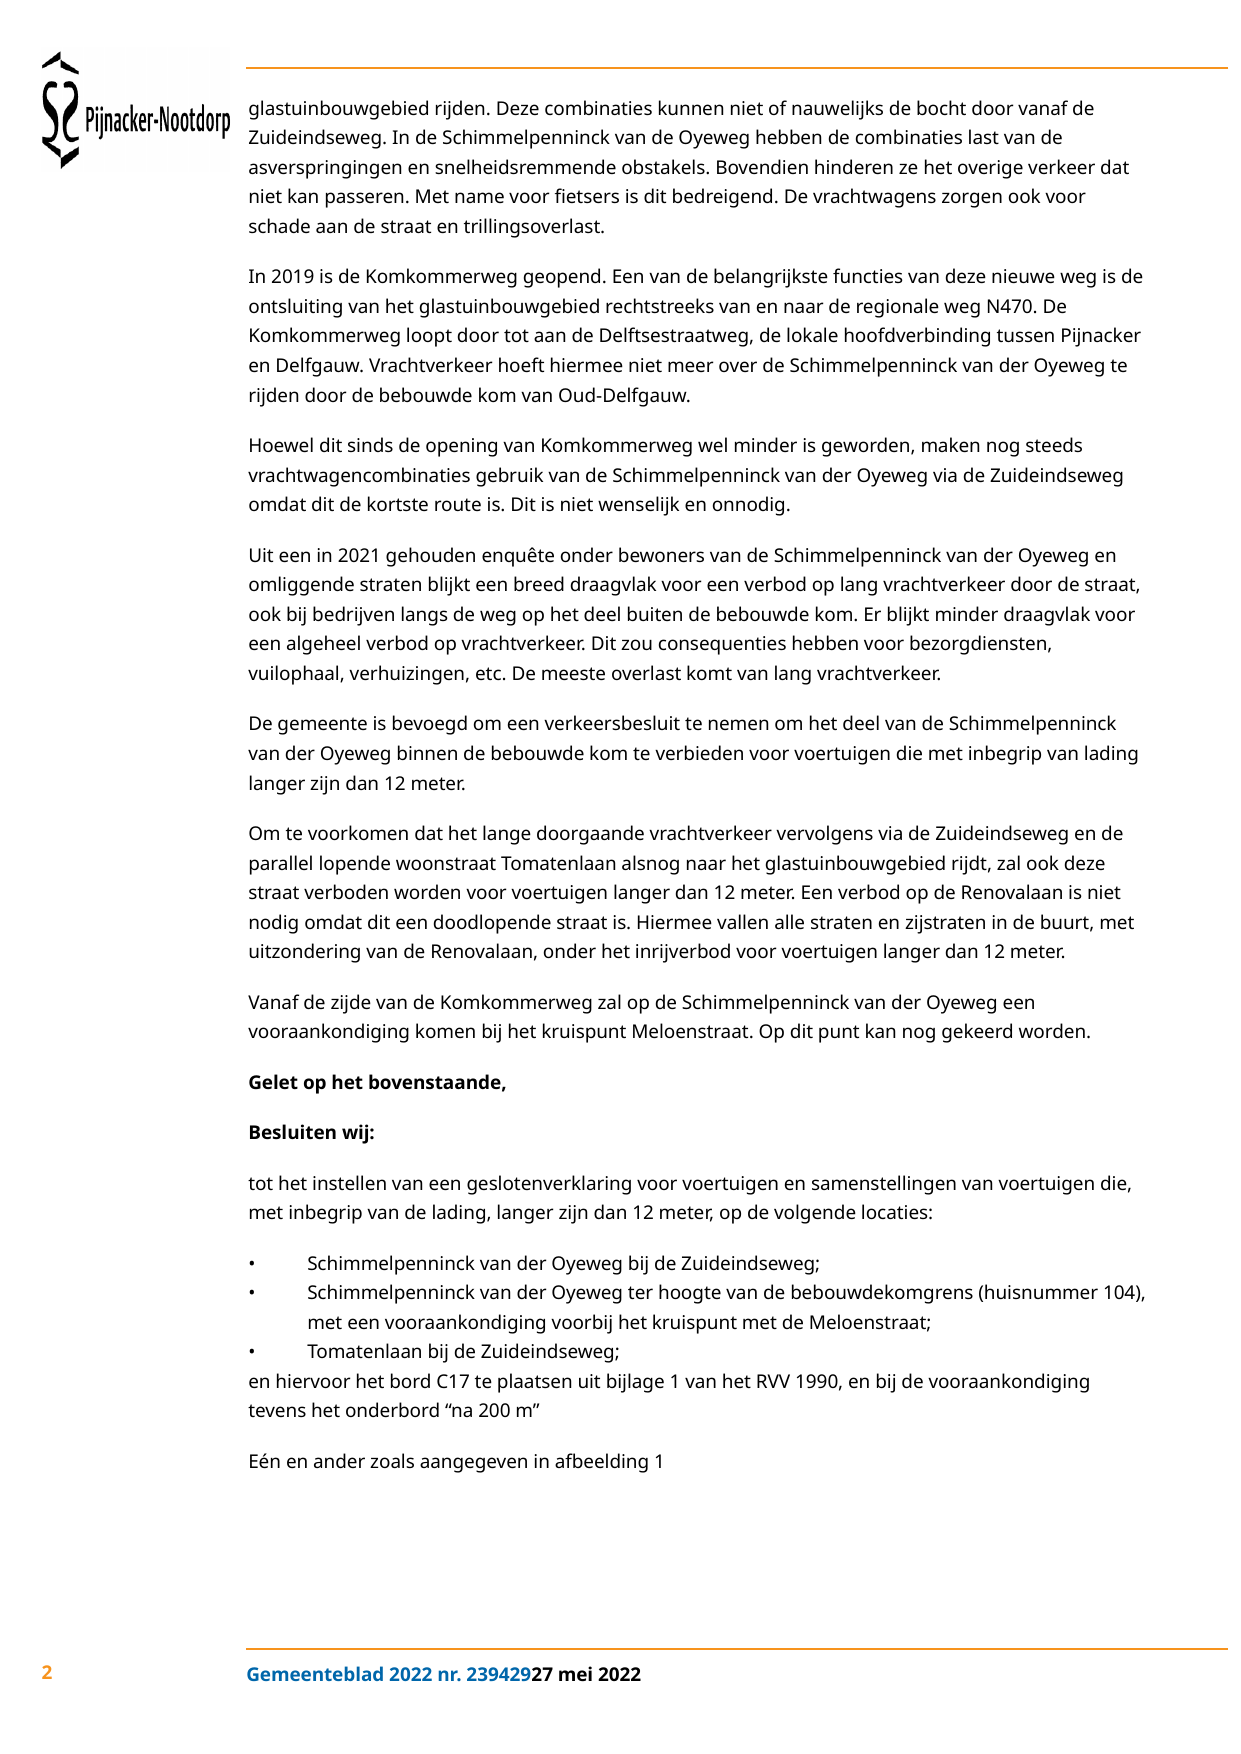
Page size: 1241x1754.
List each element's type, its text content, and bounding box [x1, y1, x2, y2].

text Gelet op het bovenstaande, [248, 1069, 1152, 1095]
text tot het instellen van een geslotenverklaring voor voertuigen en samenstellingen van voertuigen die, met inbegrip van de lading, langer zijn dan 12 meter, op de volgende locaties: [248, 1170, 1152, 1225]
text en hiervoor het bord C17 te plaatsen uit bijlage 1 van het RVV 1990, en bij de vooraankondiging tevens het onderbord “na 200 m” [248, 1368, 1152, 1423]
text De gemeente is bevoegd om een verkeersbesluit te nemen om het deel van de Schimmelpenninck van der Oyeweg binnen de bebouwde kom te verbieden voor voertuigen die met inbegrip van lading langer zijn dan 12 meter. [248, 711, 1152, 796]
text Hoewel dit sinds de opening van Komkommerweg wel minder is geworden, maken nog steeds vrachtwagencombinaties gebruik van de Schimmelpenninck van der Oyeweg via de Zuideindseweg omdat dit de kortste route is. Dit is niet wenselijk en onnodig. [248, 432, 1152, 517]
picture [41, 47, 231, 172]
text glastuinbouwgebied rijden. Deze combinaties kunnen niet of nauwelijks de bocht door vanaf de Zuideindseweg. In de Schimmelpenninck van de Oyeweg hebben de combinaties last van de asverspringingen en snelheidsremmende obstakels. Bovendien hinderen ze het overige verkeer dat niet kan passeren. Met name voor fietsers is dit bedreigend. De vrachtwagens zorgen ook voor schade aan de straat en trillingsoverlast. [248, 95, 1152, 239]
list Schimmelpenninck van der Oyeweg ter hoogte van de bebouwdekomgrens (huisnummer 104), met een vooraankondiging voorbij het kruispunt met de Meloenstraat; [248, 1279, 1152, 1335]
text In 2019 is de Komkommerweg geopend. Een van de belangrijkste functies van deze nieuwe weg is de ontsluiting van het glastuinbouwgebied rechtstreeks van en naar de regionale weg N470. De Komkommerweg loopt door tot aan de Delftsestraatweg, de lokale hoofdverbinding tussen Pijnacker en Delfgauw. Vrachtverkeer hoeft hiermee niet meer over de Schimmelpenninck van der Oyeweg te rijden door de bebouwde kom van Oud-Delfgauw. [248, 263, 1152, 408]
text Om te voorkomen dat het lange doorgaande vrachtverkeer vervolgens via de Zuideindseweg en de parallel lopende woonstraat Tomatenlaan alsnog naar het glastuinbouwgebied rijdt, zal ook deze straat verboden worden voor voertuigen langer dan 12 meter. Een verbod op de Renovalaan is niet nodig omdat dit een doodlopende straat is. Hiermee vallen alle straten en zijstraten in de buurt, met uitzondering van de Renovalaan, onder het inrijverbod voor voertuigen langer dan 12 meter. [248, 820, 1152, 964]
list Tomatenlaan bij de Zuideindseweg; [248, 1338, 1152, 1364]
text Besluiten wij: [248, 1119, 1152, 1145]
list Schimmelpenninck van der Oyeweg bij de Zuideindseweg; [248, 1250, 1152, 1276]
text Uit een in 2021 gehouden enquête onder bewoners van de Schimmelpenninck van der Oyeweg en omliggende straten blijkt een breed draagvlak voor een verbod op lang vrachtverkeer door de straat, ook bij bedrijven langs de weg op het deel buiten de bebouwde kom. Er blijkt minder draagvlak voor een algeheel verbod op vrachtverkeer. Dit zou consequenties hebben voor bezorgdiensten, vuilophaal, verhuizingen, etc. De meeste overlast komt van lang vrachtverkeer. [248, 542, 1152, 686]
text Eén en ander zoals aangegeven in afbeelding 1 [248, 1448, 1152, 1474]
text Vanaf de zijde van de Komkommerweg zal op de Schimmelpenninck van der Oyeweg een vooraankondiging komen bij het kruispunt Meloenstraat. Op dit punt kan nog gekeerd worden. [248, 989, 1152, 1044]
